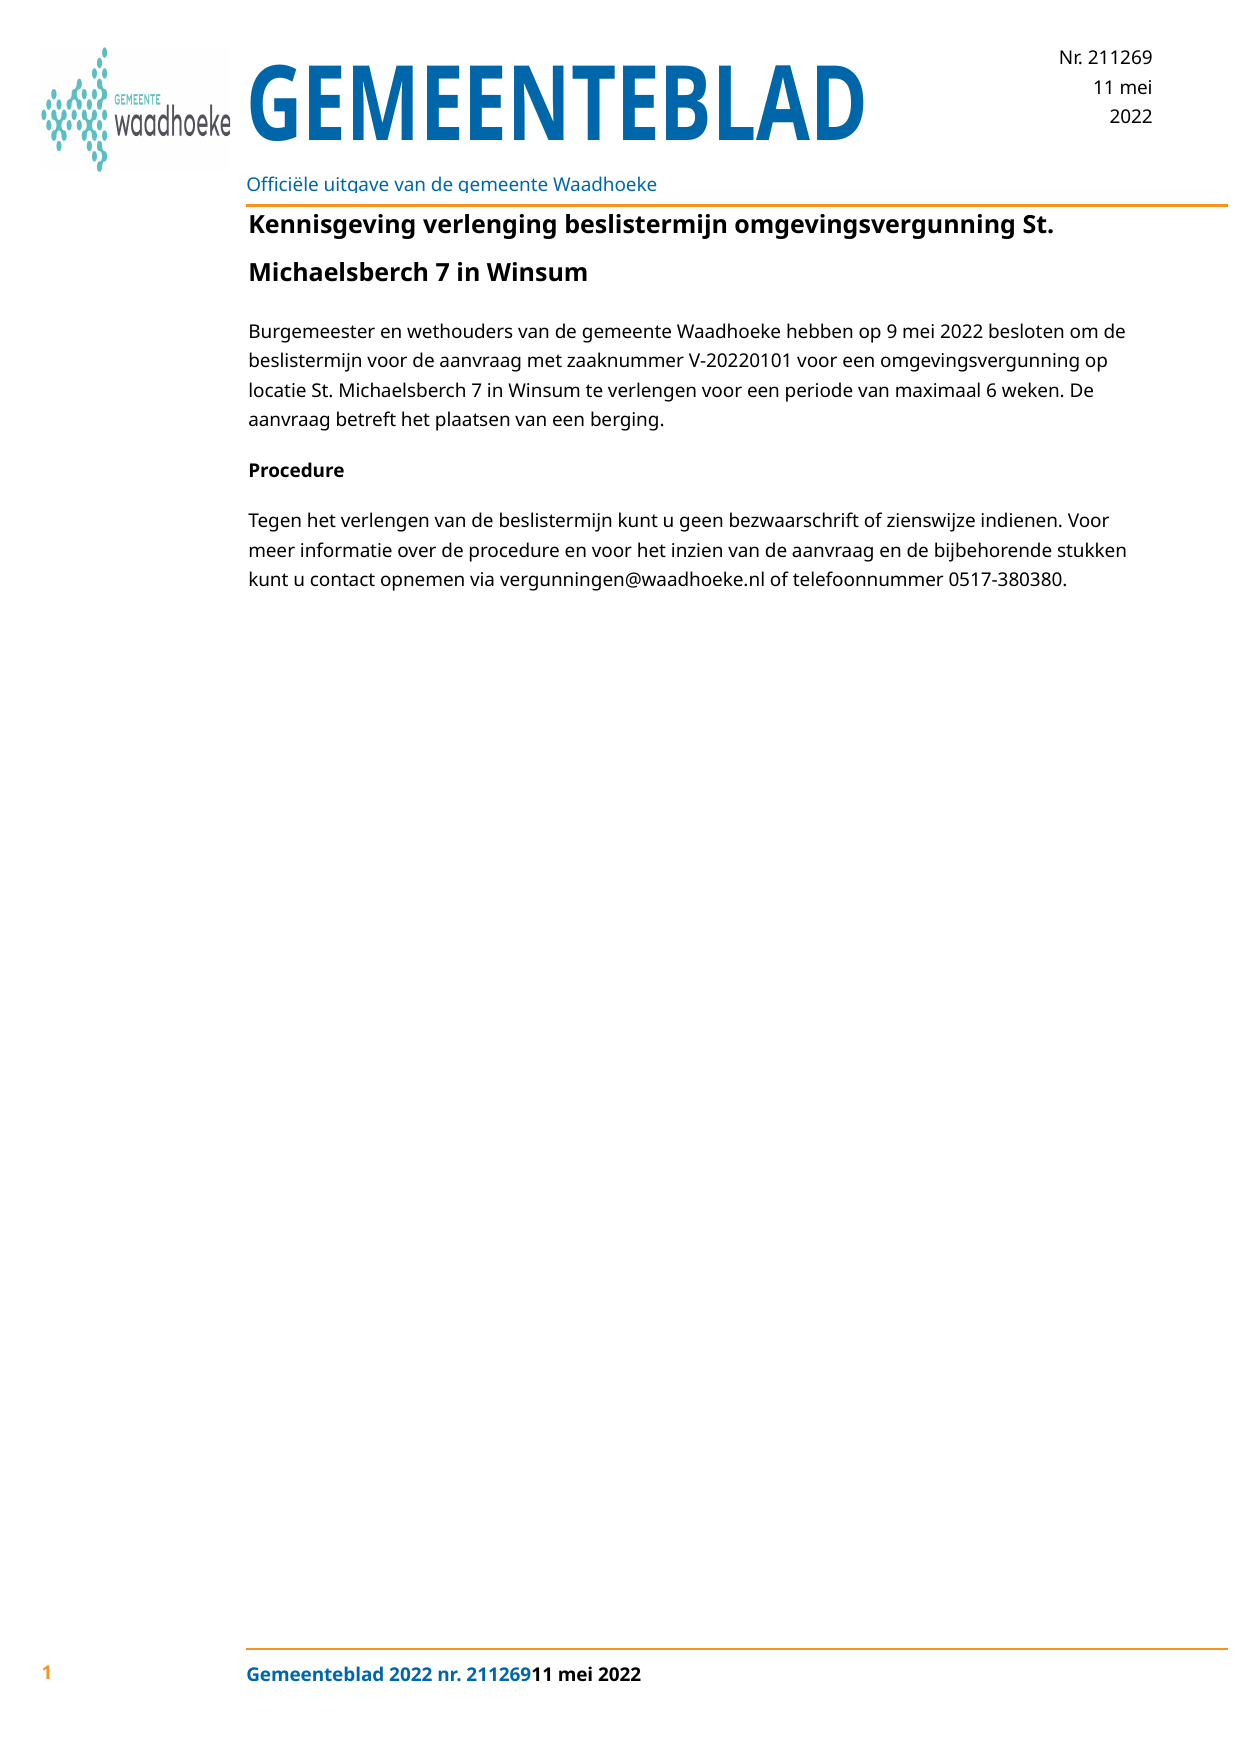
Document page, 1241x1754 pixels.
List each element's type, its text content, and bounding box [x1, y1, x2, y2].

picture [41, 47, 231, 172]
text Burgemeester en wethouders van de gemeente Waadhoeke hebben op 9 mei 2022 besloten om de beslistermijn voor de aanvraag met zaaknummer V-20220101 voor een omgevingsvergunning op locatie St. Michaelsberch 7 in Winsum te verlengen voor een periode van maximaal 6 weken. De aanvraag betreft het plaatsen van een berging. [248, 318, 1152, 432]
text Kennisgeving verlenging beslistermijn omgevingsvergunning St. Michaelsberch 7 in Winsum [248, 207, 1152, 288]
text Procedure [248, 457, 1152, 483]
text Tegen het verlengen van de beslistermijn kunt u geen bezwaarschrift of zienswijze indienen. Voor meer informatie over de procedure en voor het inzien van de aanvraag en de bijbehorende stukken kunt u contact opnemen via vergunningen@waadhoeke.nl of telefoonnummer 0517-380380. [248, 507, 1152, 592]
